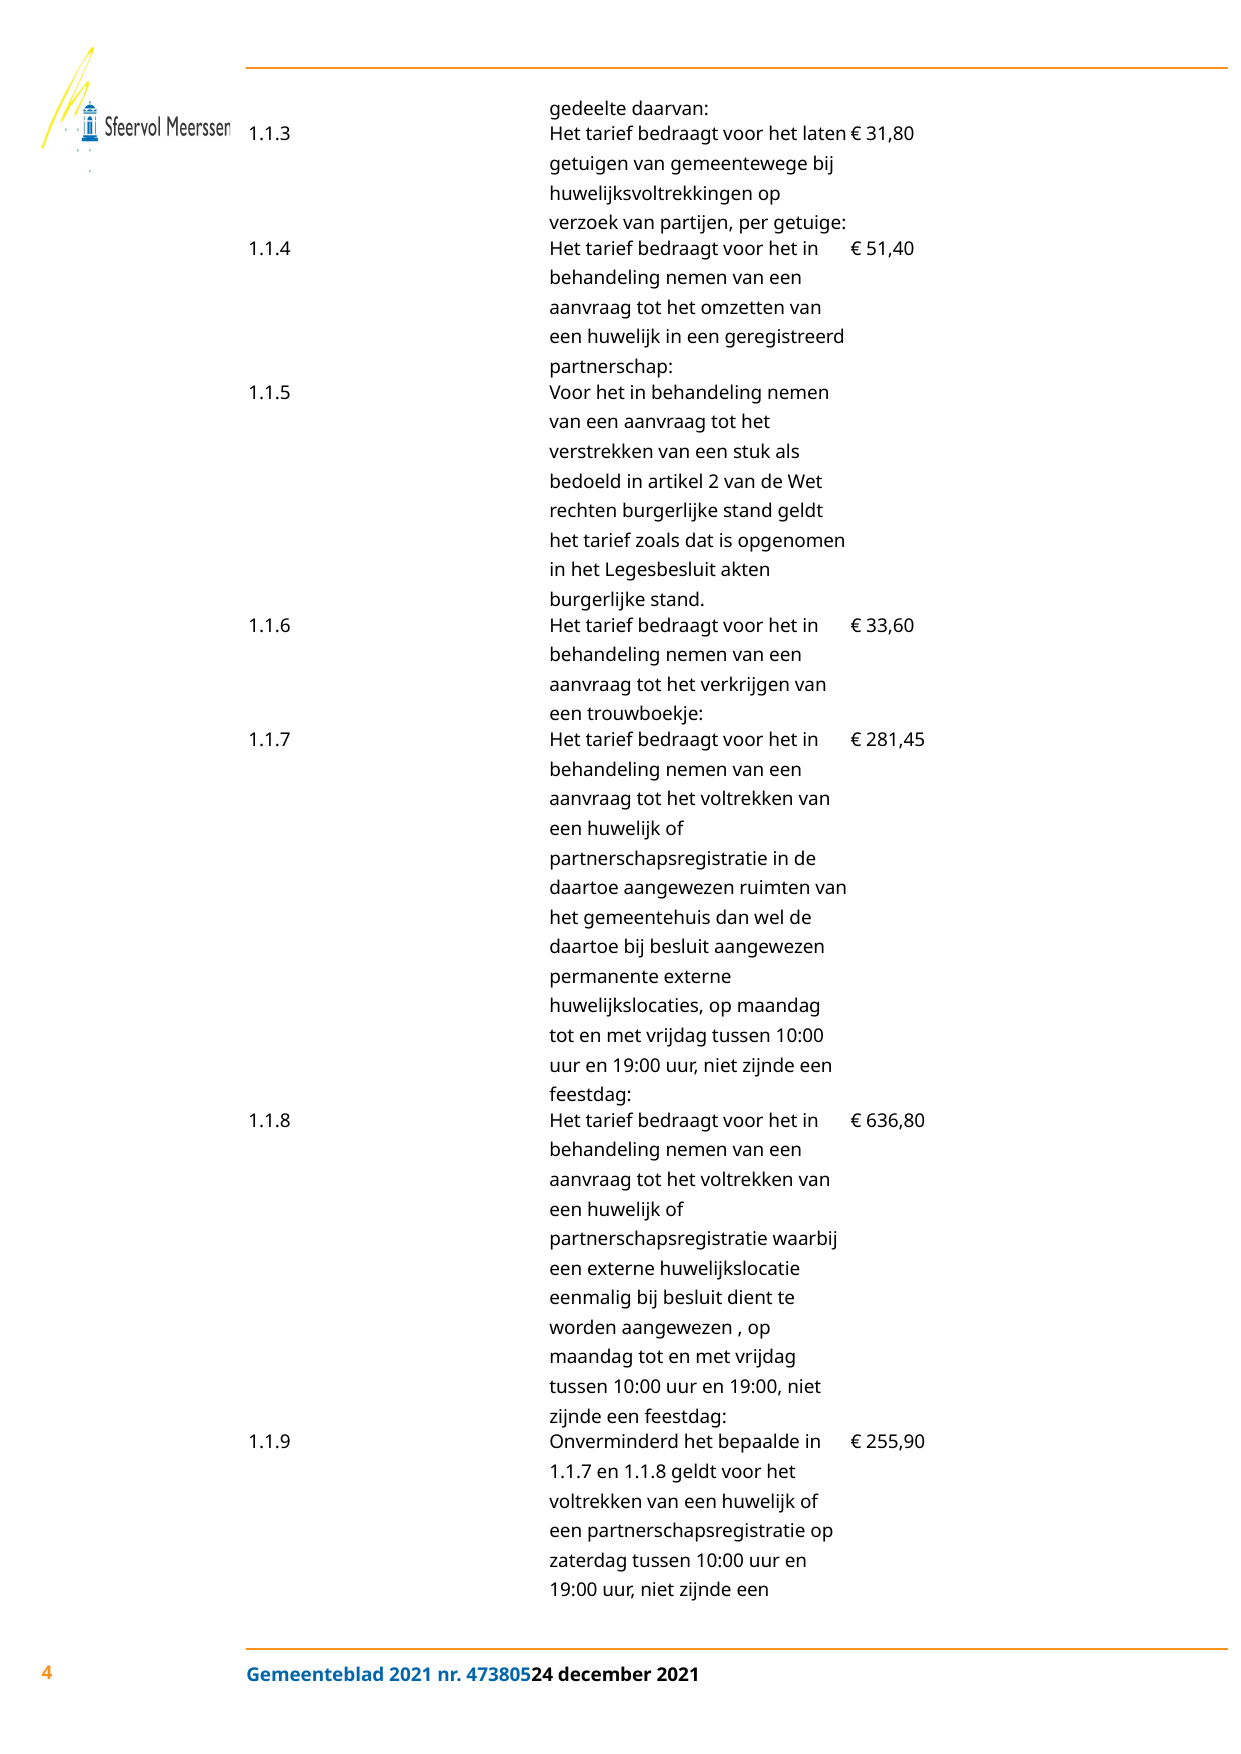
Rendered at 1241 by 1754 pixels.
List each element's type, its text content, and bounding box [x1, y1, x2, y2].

table_cell 1.1.3 [248, 121, 549, 235]
table_cell 1.1.9 [248, 1429, 549, 1602]
table_cell 1.1.5 [248, 379, 549, 612]
table_cell € 31,80 [850, 121, 1152, 235]
table_cell Het tarief bedraagt voor het laten getuigen van gemeentewege bij huwelijksvoltrekkingen op verzoek van partijen, per getuige: [549, 121, 850, 235]
table_cell € 33,60 [850, 612, 1152, 726]
table_cell Het tarief bedraagt voor het in behandeling nemen van een aanvraag tot het omzetten van een huwelijk in een geregistreerd partnerschap: [549, 235, 850, 379]
table_cell gedeelte daarvan: [549, 95, 850, 121]
picture [41, 47, 231, 172]
table_cell 1.1.6 [248, 612, 549, 726]
table_cell 1.1.8 [248, 1107, 549, 1429]
table_cell [248, 95, 549, 121]
table_cell € 636,80 [850, 1107, 1152, 1429]
table_cell Het tarief bedraagt voor het in behandeling nemen van een aanvraag tot het verkrijgen van een trouwboekje: [549, 612, 850, 726]
table_cell 1.1.4 [248, 235, 549, 379]
table_cell [850, 379, 1152, 612]
table_cell € 255,90 [850, 1429, 1152, 1602]
table_cell € 281,45 [850, 726, 1152, 1107]
table_cell € 51,40 [850, 235, 1152, 379]
table_cell [850, 95, 1152, 121]
table_cell Het tarief bedraagt voor het in behandeling nemen van een aanvraag tot het voltrekken van een huwelijk of partnerschapsregistratie waarbij een externe huwelijkslocatie eenmalig bij besluit dient te worden aangewezen , op maandag tot en met vrijdag tussen 10:00 uur en 19:00, niet zijnde een feestdag: [549, 1107, 850, 1429]
table_cell Voor het in behandeling nemen van een aanvraag tot het verstrekken van een stuk als bedoeld in artikel 2 van de Wet rechten burgerlijke stand geldt het tarief zoals dat is opgenomen in het Legesbesluit akten burgerlijke stand. [549, 379, 850, 612]
table_cell Het tarief bedraagt voor het in behandeling nemen van een aanvraag tot het voltrekken van een huwelijk of partnerschapsregistratie in de daartoe aangewezen ruimten van het gemeentehuis dan wel de daartoe bij besluit aangewezen permanente externe huwelijkslocaties, op maandag tot en met vrijdag tussen 10:00 uur en 19:00 uur, niet zijnde een feestdag: [549, 726, 850, 1107]
table_cell 1.1.7 [248, 726, 549, 1107]
table_cell Onverminderd het bepaalde in 1.1.7 en 1.1.8 geldt voor het voltrekken van een huwelijk of een partnerschapsregistratie op zaterdag tussen 10:00 uur en 19:00 uur, niet zijnde een [549, 1429, 850, 1602]
